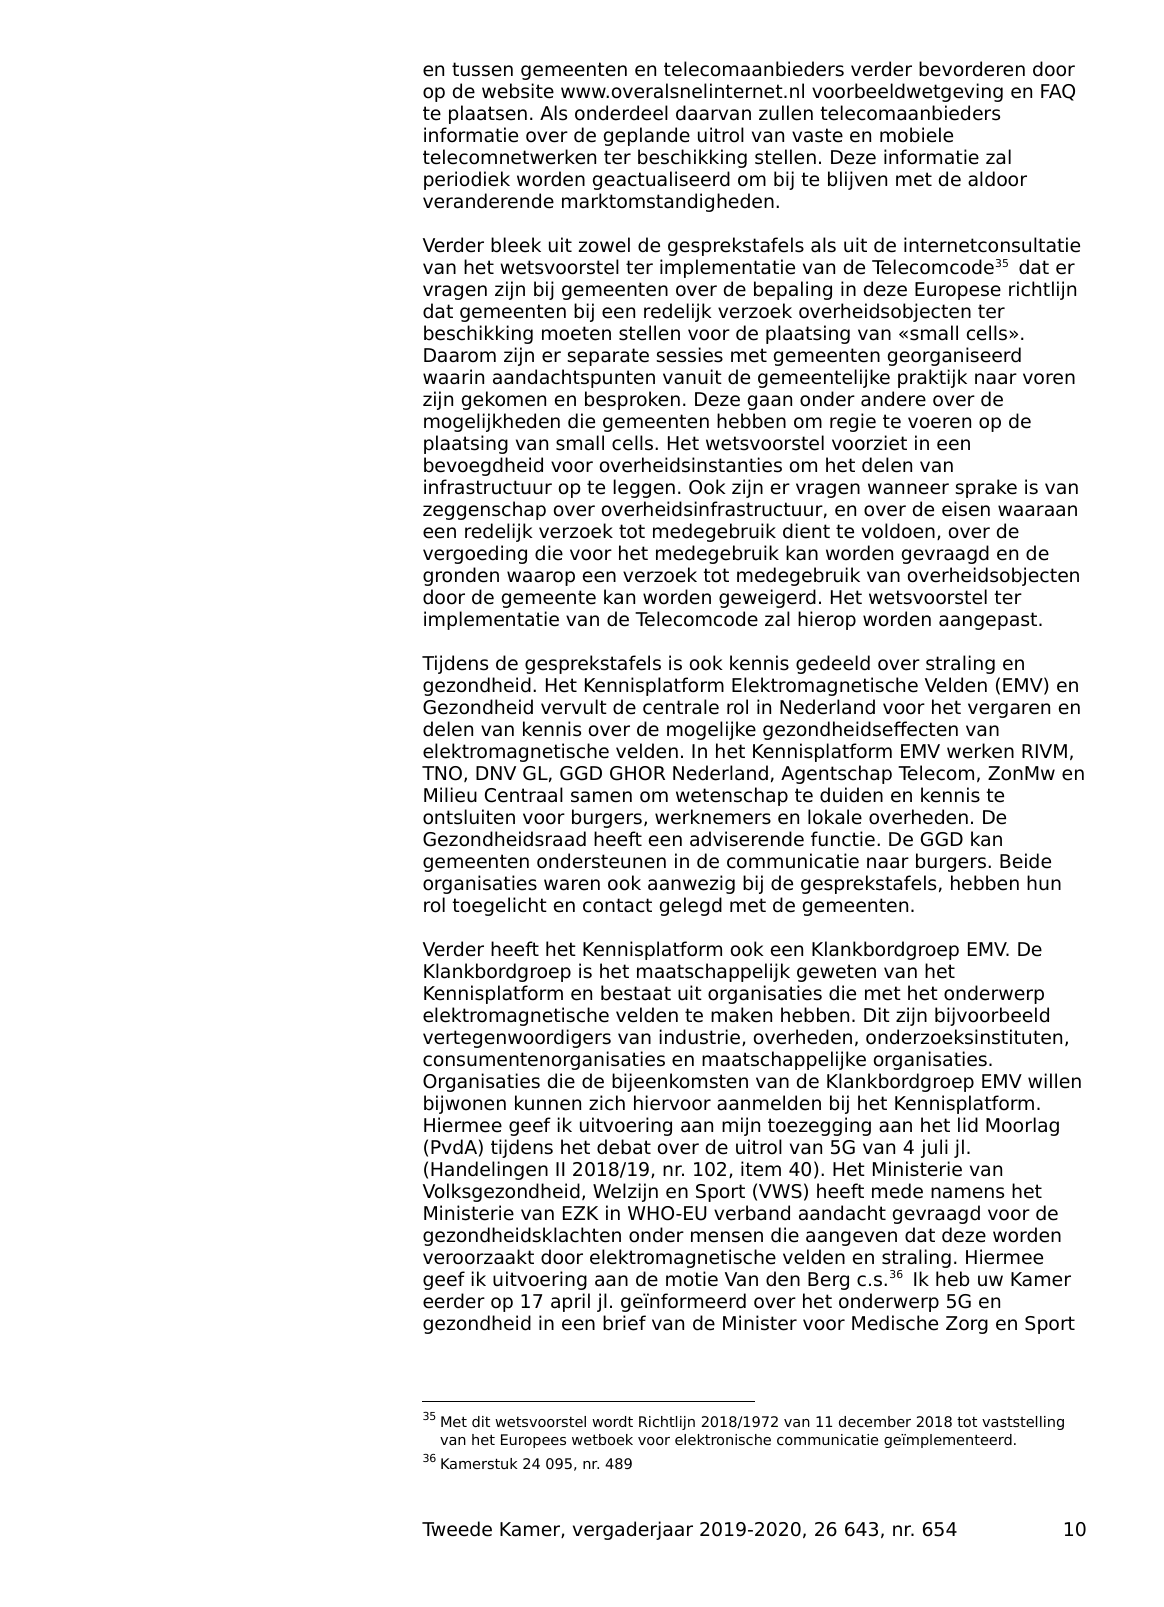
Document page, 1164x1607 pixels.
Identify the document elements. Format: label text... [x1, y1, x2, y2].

text Tijdens de gesprekstafels is ook kennis gedeeld over straling en gezondheid. Het Kennisplatform Elektromagnetische Velden (EMV) en Gezondheid vervult de centrale rol in Nederland voor het vergaren en delen van kennis over de mogelijke gezondheidseffecten van elektromagnetische velden. In het Kennisplatform EMV werken RIVM, TNO, DNV GL, GGD GHOR Nederland, Agentschap Telecom, ZonMw en Milieu Centraal samen om wetenschap te duiden en kennis te ontsluiten voor burgers, werknemers en lokale overheden. De Gezondheidsraad heeft een adviserende functie. De GGD kan gemeenten ondersteunen in de communicatie naar burgers. Beide organisaties waren ook aanwezig bij de gesprekstafels, hebben hun rol toegelicht en contact gelegd met de gemeenten. [422, 653, 1087, 917]
text Kamerstuk 24 095, nr. 489 [422, 1452, 1087, 1474]
text Verder bleek uit zowel de gesprekstafels als uit de internetconsultatie van het wetsvoorstel ter implementatie van de Telecomcode dat er vragen zijn bij gemeenten over de bepaling in deze Europese richtlijn dat gemeenten bij een redelijk verzoek overheidsobjecten ter beschikking moeten stellen voor de plaatsing van «small cells». Daarom zijn er separate sessies met gemeenten georganiseerd waarin aandachtspunten vanuit de gemeentelijke praktijk naar voren zijn gekomen en besproken. Deze gaan onder andere over de mogelijkheden die gemeenten hebben om regie te voeren op de plaatsing van small cells. Het wetsvoorstel voorziet in een bevoegdheid voor overheidsinstanties om het delen van infrastructuur op te leggen. Ook zijn er vragen wanneer sprake is van zeggenschap over overheidsinfrastructuur, en over de eisen waaraan een redelijk verzoek tot medegebruik dient te voldoen, over de vergoeding die voor het medegebruik kan worden gevraagd en de gronden waarop een verzoek tot medegebruik van overheidsobjecten door de gemeente kan worden geweigerd. Het wetsvoorstel ter implementatie van de Telecomcode zal hierop worden aangepast. [422, 235, 1087, 631]
text Verder heeft het Kennisplatform ook een Klankbordgroep EMV. De Klankbordgroep is het maatschappelijk geweten van het Kennisplatform en bestaat uit organisaties die met het onderwerp elektromagnetische velden te maken hebben. Dit zijn bijvoorbeeld vertegenwoordigers van industrie, overheden, onderzoeksinstituten, consumentenorganisaties en maatschappelijke organisaties. Organisaties die de bijeenkomsten van de Klankbordgroep EMV willen bijwonen kunnen zich hiervoor aanmelden bij het Kennisplatform. Hiermee geef ik uitvoering aan mijn toezegging aan het lid Moorlag (PvdA) tijdens het debat over de uitrol van 5G van 4 juli jl. (Handelingen II 2018/19, nr. 102, item 40). Het Ministerie van Volksgezondheid, Welzijn en Sport (VWS) heeft mede namens het Ministerie van EZK in WHO-EU verband aandacht gevraagd voor de gezondheidsklachten onder mensen die aangeven dat deze worden veroorzaakt door elektromagnetische velden en straling. Hiermee geef ik uitvoering aan de motie Van den Berg c.s. Ik heb uw Kamer eerder op 17 april jl. geïnformeerd over het onderwerp 5G en gezondheid in een brief van de Minister voor Medische Zorg en Sport [422, 939, 1087, 1334]
text en tussen gemeenten en telecomaanbieders verder bevorderen door op de website www.overalsnelinternet.nl voorbeeldwetgeving en FAQ te plaatsen. Als onderdeel daarvan zullen telecomaanbieders informatie over de geplande uitrol van vaste en mobiele telecomnetwerken ter beschikking stellen. Deze informatie zal periodiek worden geactualiseerd om bij te blijven met de aldoor veranderende marktomstandigheden. [422, 59, 1087, 213]
text Met dit wetsvoorstel wordt Richtlijn 2018/1972 van 11 december 2018 tot vaststelling van het Europees wetboek voor elektronische communicatie geïmplementeerd. [422, 1410, 1087, 1449]
